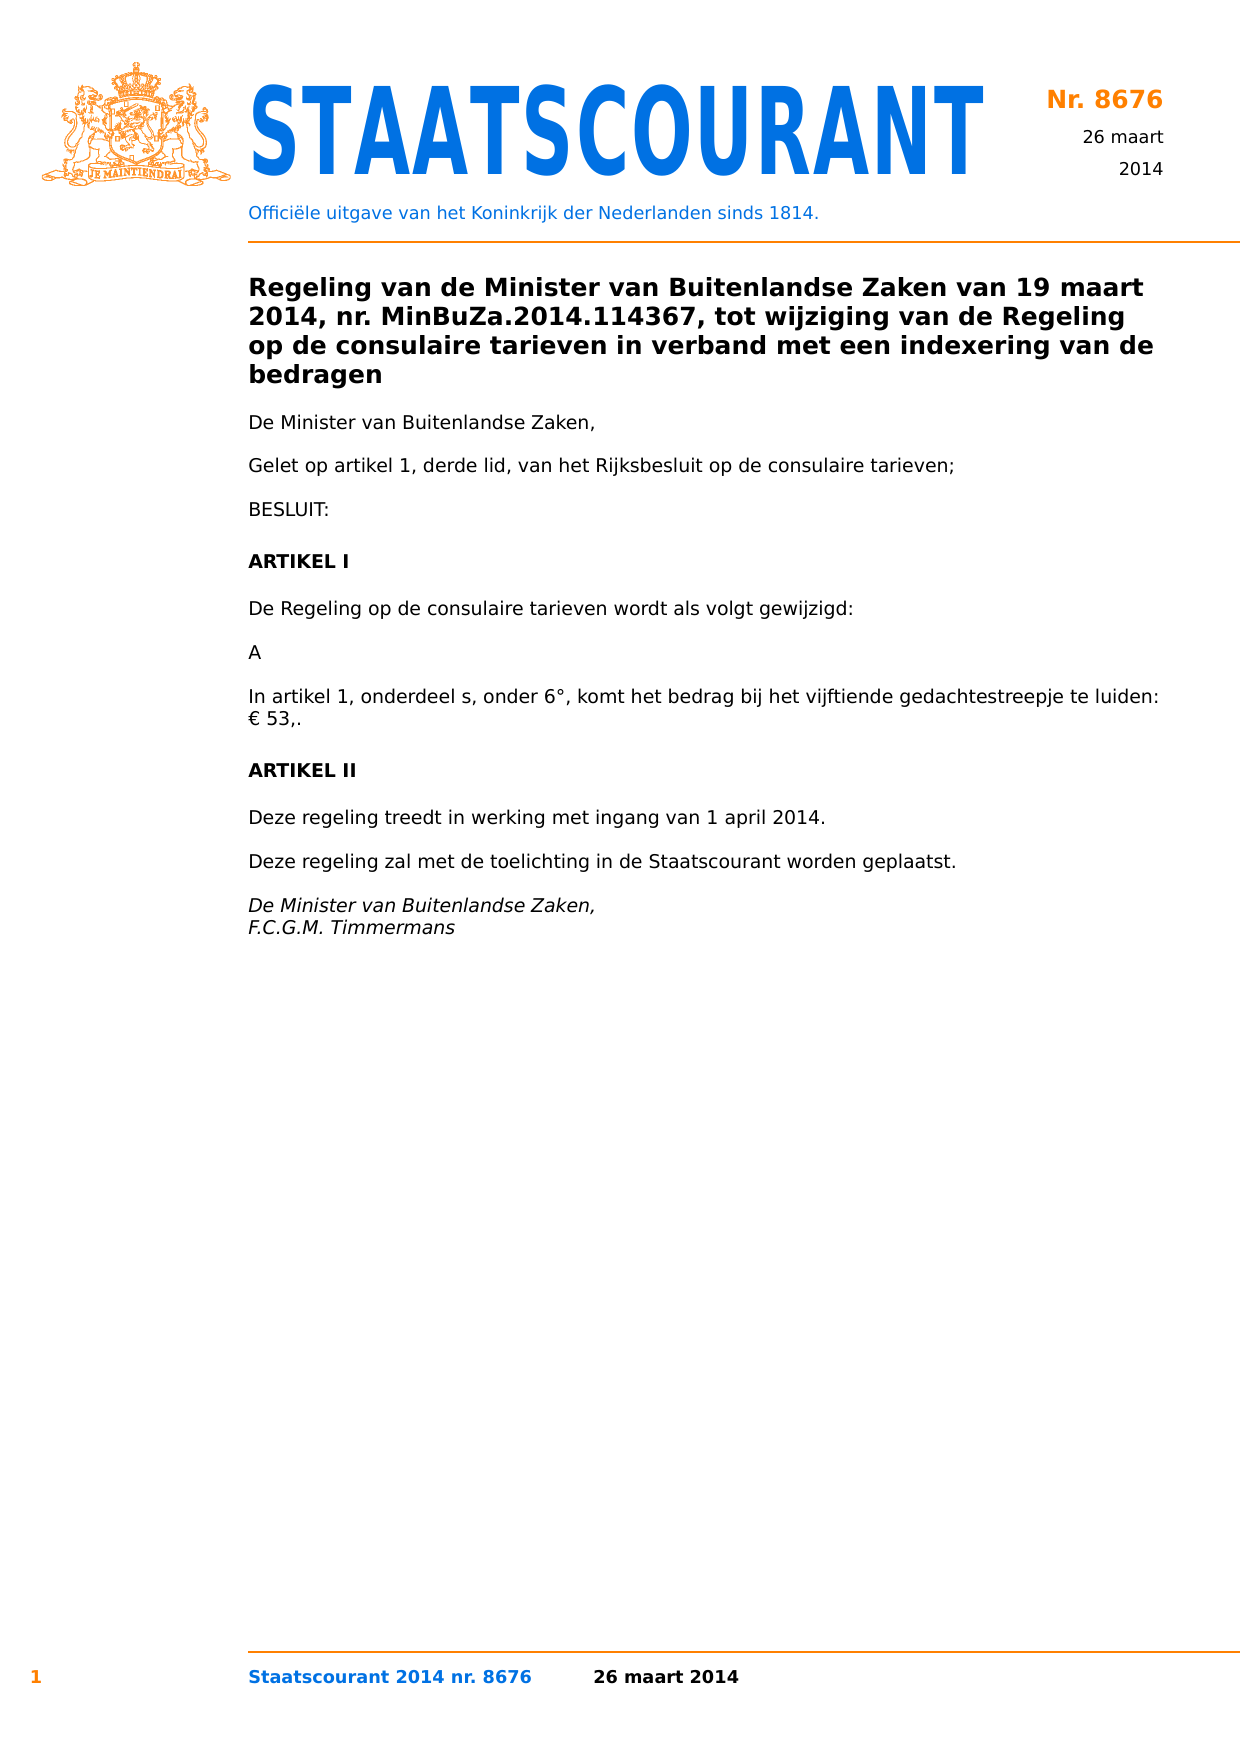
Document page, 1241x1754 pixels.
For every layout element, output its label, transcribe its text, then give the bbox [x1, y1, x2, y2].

text De Regeling op de consulaire tarieven wordt als volgt gewijzigd: [248, 598, 1163, 620]
subtitle ARTIKEL I [248, 551, 1163, 573]
table_header [25, 62, 248, 241]
text In artikel 1, onderdeel s, onder 6°, komt het bedrag bij het vijftiende gedachtestreepje te luiden: € 53,. [248, 686, 1163, 730]
table_cell 26 maart [998, 121, 1240, 153]
text De Minister van Buitenlandse Zaken, [248, 412, 1163, 433]
text Gelet op artikel 1, derde lid, van het Rijksbesluit op de consulaire tarieven; [248, 455, 1163, 477]
table_header STAATSCOURANT [248, 62, 998, 203]
table_cell 2014 [998, 153, 1240, 203]
subtitle ARTIKEL II [248, 760, 1163, 782]
picture [41, 62, 231, 186]
table_header Nr. 8676 [998, 62, 1240, 121]
text Deze regeling zal met de toelichting in de Staatscourant worden geplaatst. [248, 851, 1163, 873]
subtitle Regeling van de Minister van Buitenlandse Zaken van 19 maart 2014, nr. MinBuZa.2014.114367, tot wijziging van de Regeling op de consulaire tarieven in verband met een indexering van de bedragen [248, 273, 1163, 390]
table_cell Officiële uitgave van het Koninkrijk der Nederlanden sinds 1814. [248, 203, 1240, 241]
text Deze regeling treedt in werking met ingang van 1 april 2014. [248, 807, 1163, 829]
text De Minister van Buitenlandse Zaken, F.C.G.M. Timmermans [248, 894, 1163, 938]
text BESLUIT: [248, 499, 1163, 521]
text A [248, 642, 1163, 664]
